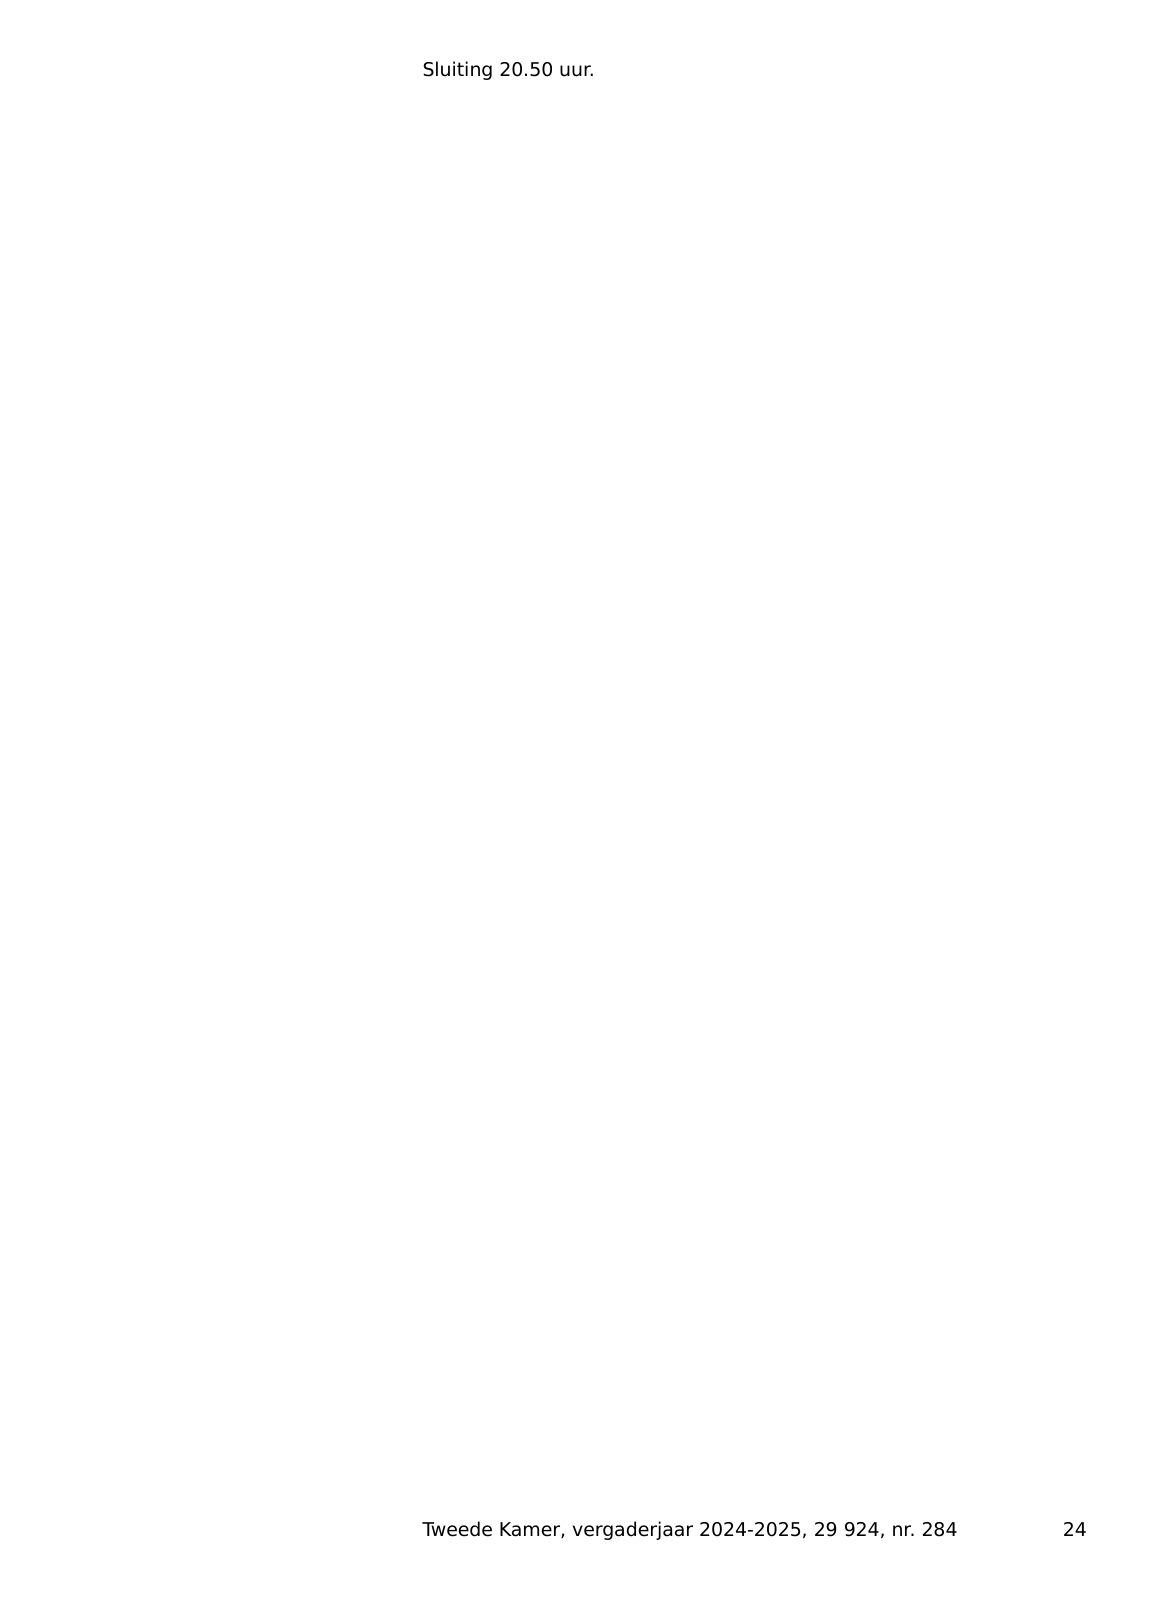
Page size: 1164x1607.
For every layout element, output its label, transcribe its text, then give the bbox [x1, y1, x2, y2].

text Sluiting 20.50 uur. [422, 59, 1087, 81]
